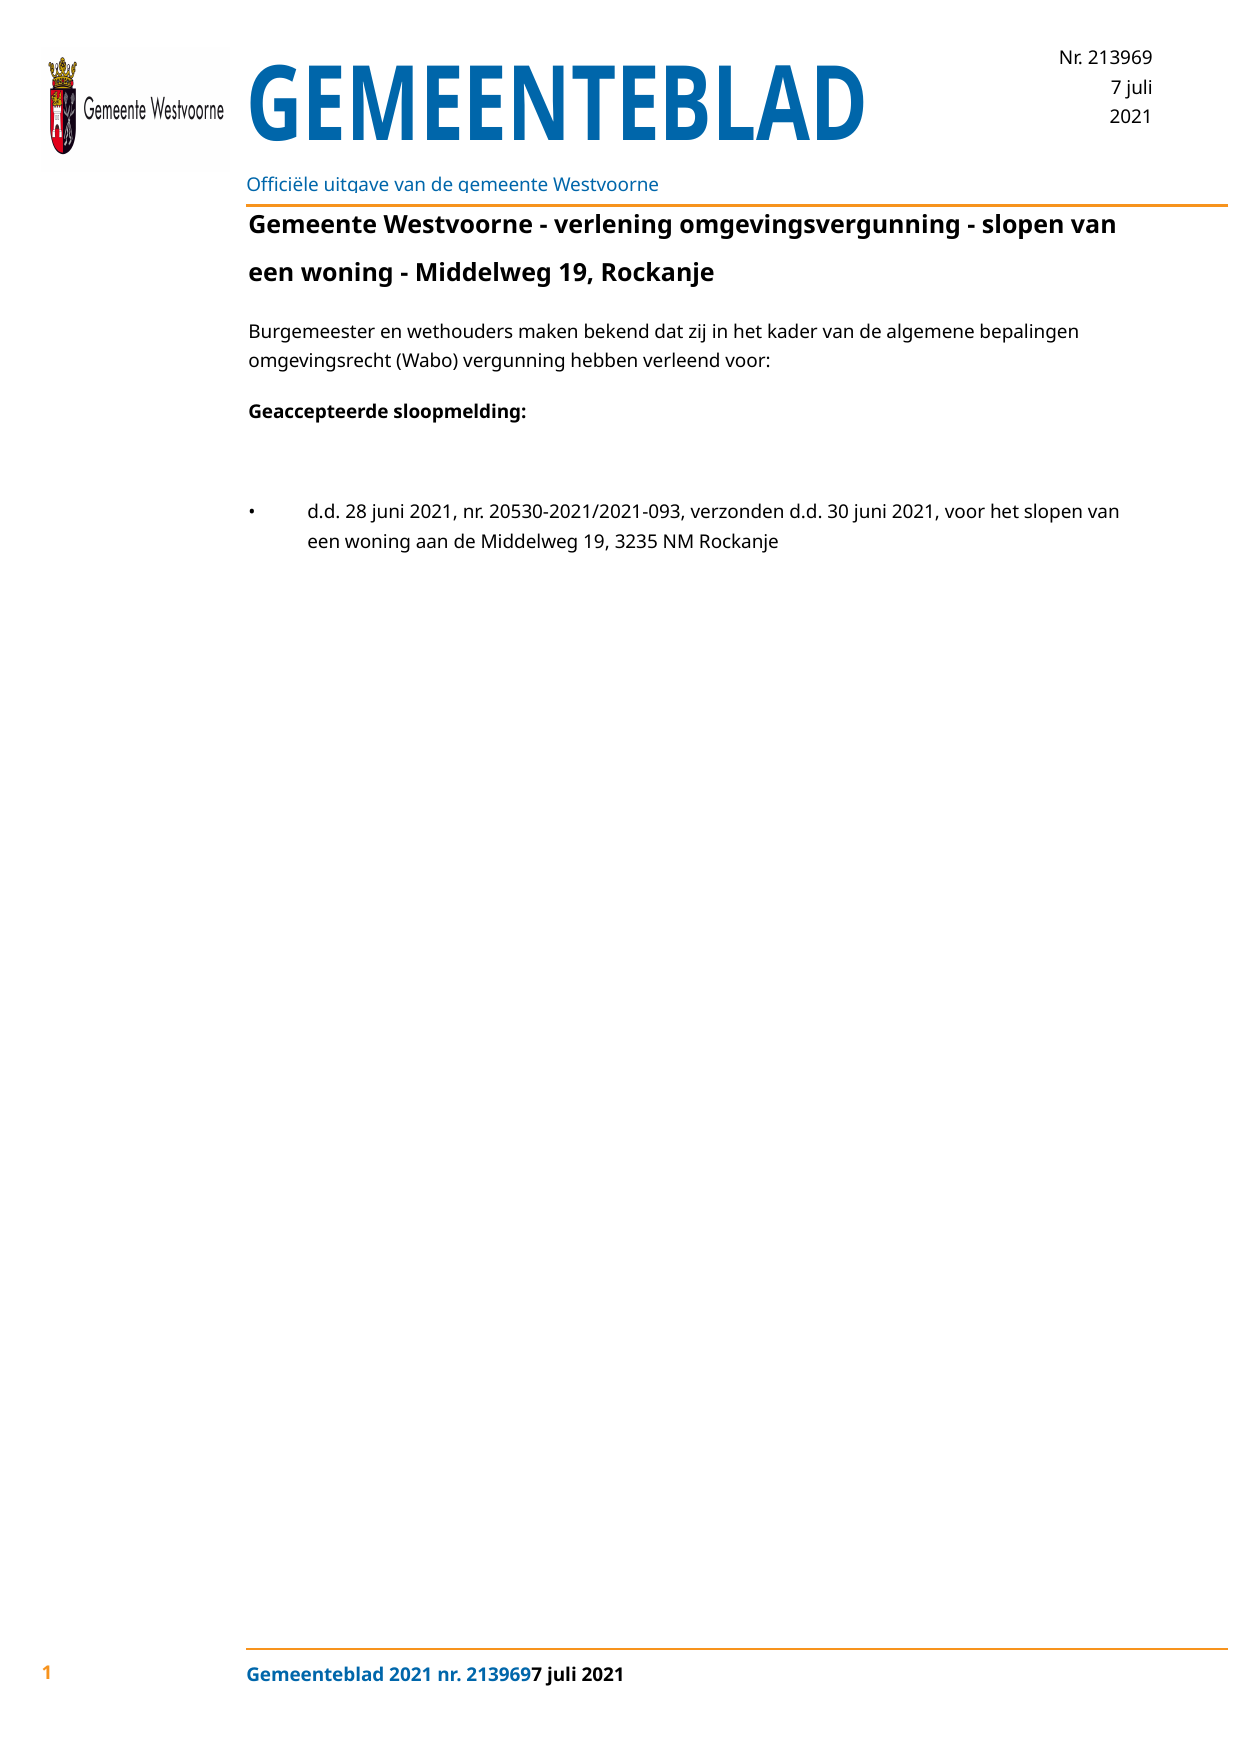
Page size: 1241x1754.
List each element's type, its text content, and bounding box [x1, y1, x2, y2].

text Gemeente Westvoorne - verlening omgevingsvergunning - slopen van een woning - Middelweg 19, Rockanje [248, 207, 1152, 288]
text Burgemeester en wethouders maken bekend dat zij in het kader van de algemene bepalingen omgevingsrecht (Wabo) vergunning hebben verleend voor: [248, 318, 1152, 373]
picture [41, 47, 231, 172]
list d.d. 28 juni 2021, nr. 20530-2021/2021-093, verzonden d.d. 30 juni 2021, voor het slopen van een woning aan de Middelweg 19, 3235 NM Rockanje [248, 499, 1152, 554]
text Geaccepteerde sloopmelding: [248, 398, 1152, 424]
